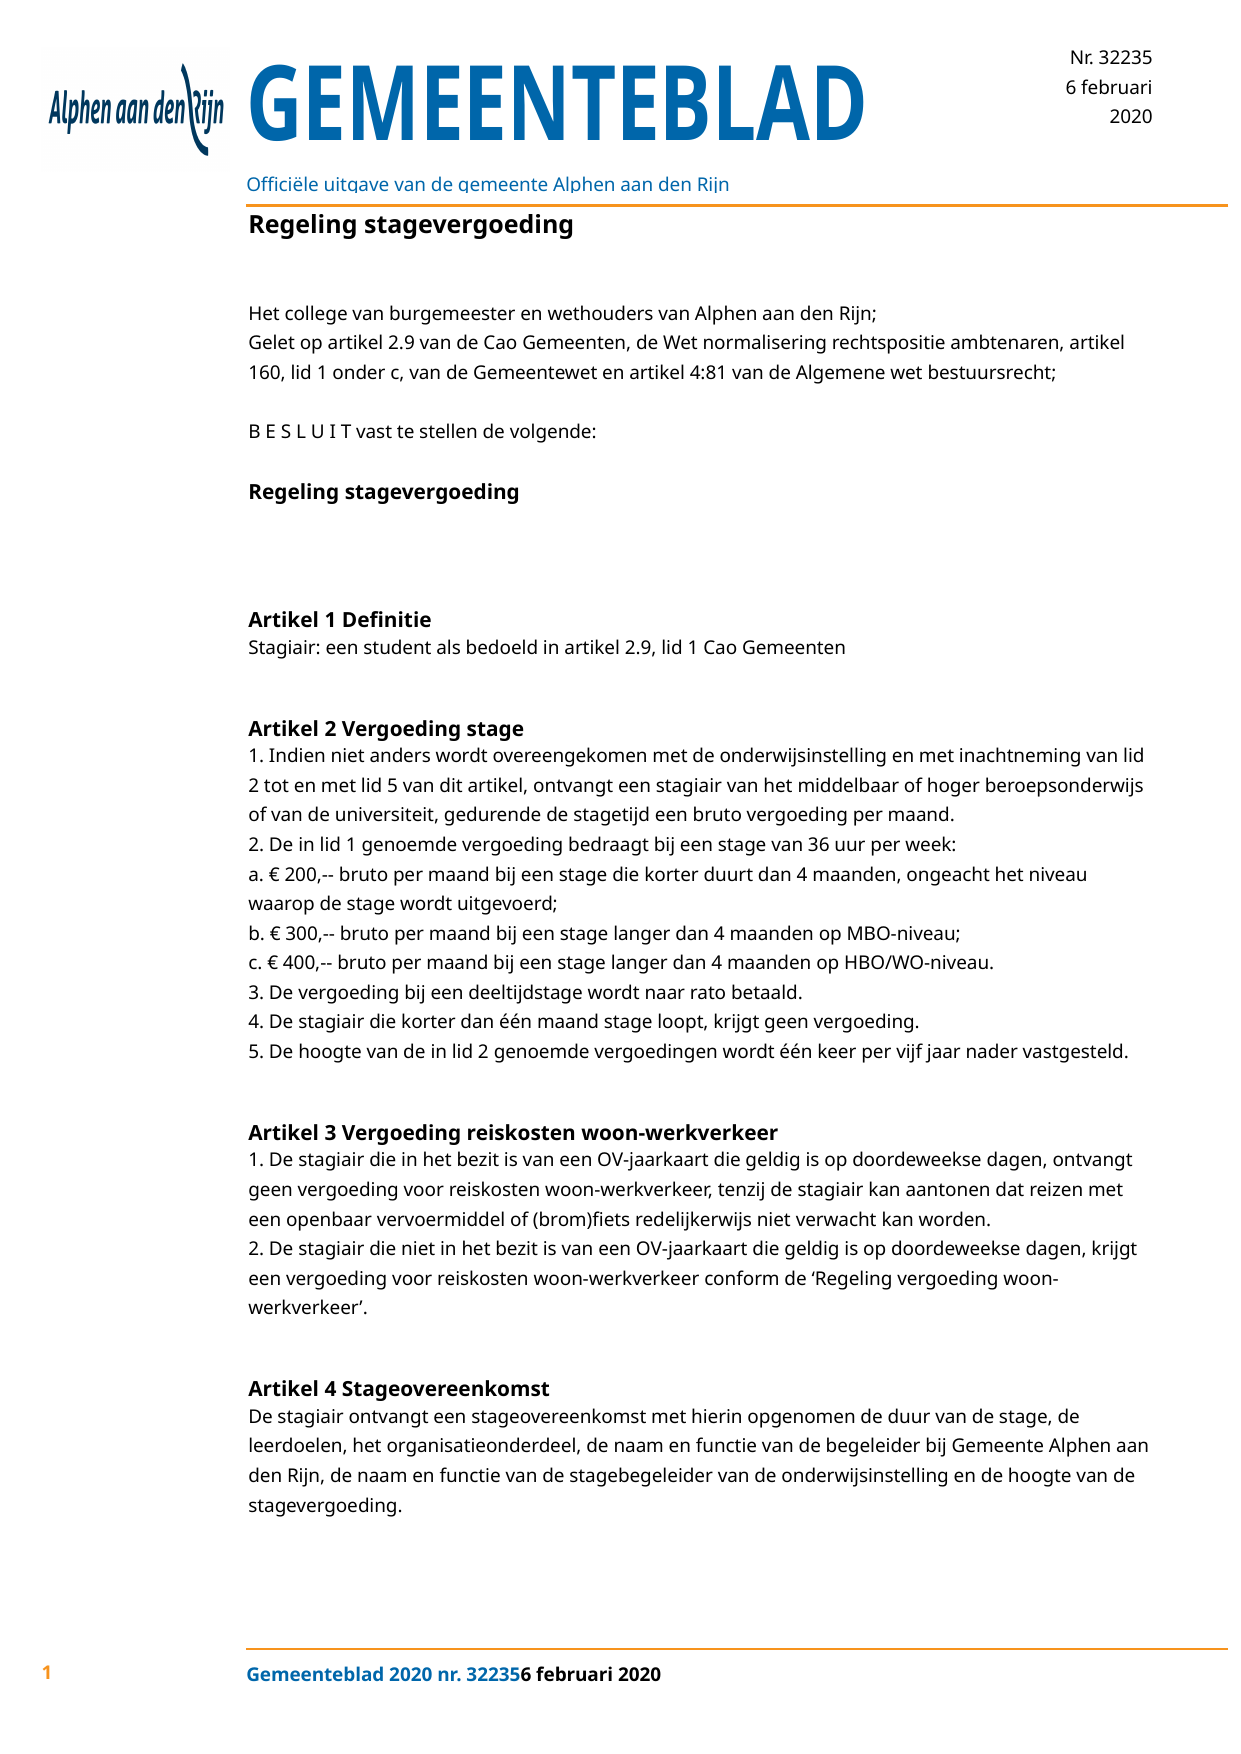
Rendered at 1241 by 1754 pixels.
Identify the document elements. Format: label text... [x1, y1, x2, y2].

text a. € 200,-- bruto per maand bij een stage die korter duurt dan 4 maanden, ongeacht het niveau waarop de stage wordt uitgevoerd; [248, 861, 1152, 916]
text Artikel 4 Stageovereenkomst [248, 1374, 1152, 1403]
text De stagiair ontvangt een stageovereenkomst met hierin opgenomen de duur van de stage, de leerdoelen, het organisatieonderdeel, de naam en functie van de begeleider bij Gemeente Alphen aan den Rijn, de naam en functie van de stagebegeleider van de onderwijsinstelling en de hoogte van de stagevergoeding. [248, 1403, 1152, 1517]
text c. € 400,-- bruto per maand bij een stage langer dan 4 maanden op HBO/WO-niveau. [248, 949, 1152, 975]
text Artikel 1 Definitie [248, 606, 1152, 634]
text Artikel 2 Vergoeding stage [248, 714, 1152, 742]
text 1. Indien niet anders wordt overeengekomen met de onderwijsinstelling en met inachtneming van lid 2 tot en met lid 5 van dit artikel, ontvangt een stagiair van het middelbaar of hoger beroepsonderwijs of van de universiteit, gedurende de stagetijd een bruto vergoeding per maand. [248, 742, 1152, 827]
text 1. De stagiair die in het bezit is van een OV-jaarkaart die geldig is op doordeweekse dagen, ontvangt geen vergoeding voor reiskosten woon-werkverkeer, tenzij de stagiair kan aantonen dat reizen met een openbaar vervoermiddel of (brom)fiets redelijkerwijs niet verwacht kan worden. [248, 1147, 1152, 1232]
picture [41, 47, 231, 172]
text 5. De hoogte van de in lid 2 genoemde vergoedingen wordt één keer per vijf jaar nader vastgesteld. [248, 1038, 1152, 1064]
text 4. De stagiair die korter dan één maand stage loopt, krijgt geen vergoeding. [248, 1009, 1152, 1034]
text Regeling stagevergoeding [248, 477, 1152, 506]
text B E S L U I T vast te stellen de volgende: [248, 418, 1152, 444]
text Gelet op artikel 2.9 van de Cao Gemeenten, de Wet normalisering rechtspositie ambtenaren, artikel 160, lid 1 onder c, van de Gemeentewet en artikel 4:81 van de Algemene wet bestuursrecht; [248, 329, 1152, 385]
text 2. De in lid 1 genoemde vergoeding bedraagt bij een stage van 36 uur per week: [248, 831, 1152, 857]
text Artikel 3 Vergoeding reiskosten woon-werkverkeer [248, 1118, 1152, 1147]
text b. € 300,-- bruto per maand bij een stage langer dan 4 maanden op MBO-niveau; [248, 920, 1152, 946]
text 3. De vergoeding bij een deeltijdstage wordt naar rato betaald. [248, 979, 1152, 1005]
text 2. De stagiair die niet in het bezit is van een OV-jaarkaart die geldig is op doordeweekse dagen, krijgt een vergoeding voor reiskosten woon-werkverkeer conform de ‘Regeling vergoeding woon-werkverkeer’. [248, 1235, 1152, 1320]
text Regeling stagevergoeding [248, 207, 1152, 241]
text Stagiair: een student als bedoeld in artikel 2.9, lid 1 Cao Gemeenten [248, 634, 1152, 660]
text Het college van burgemeester en wethouders van Alphen aan den Rijn; [248, 300, 1152, 326]
